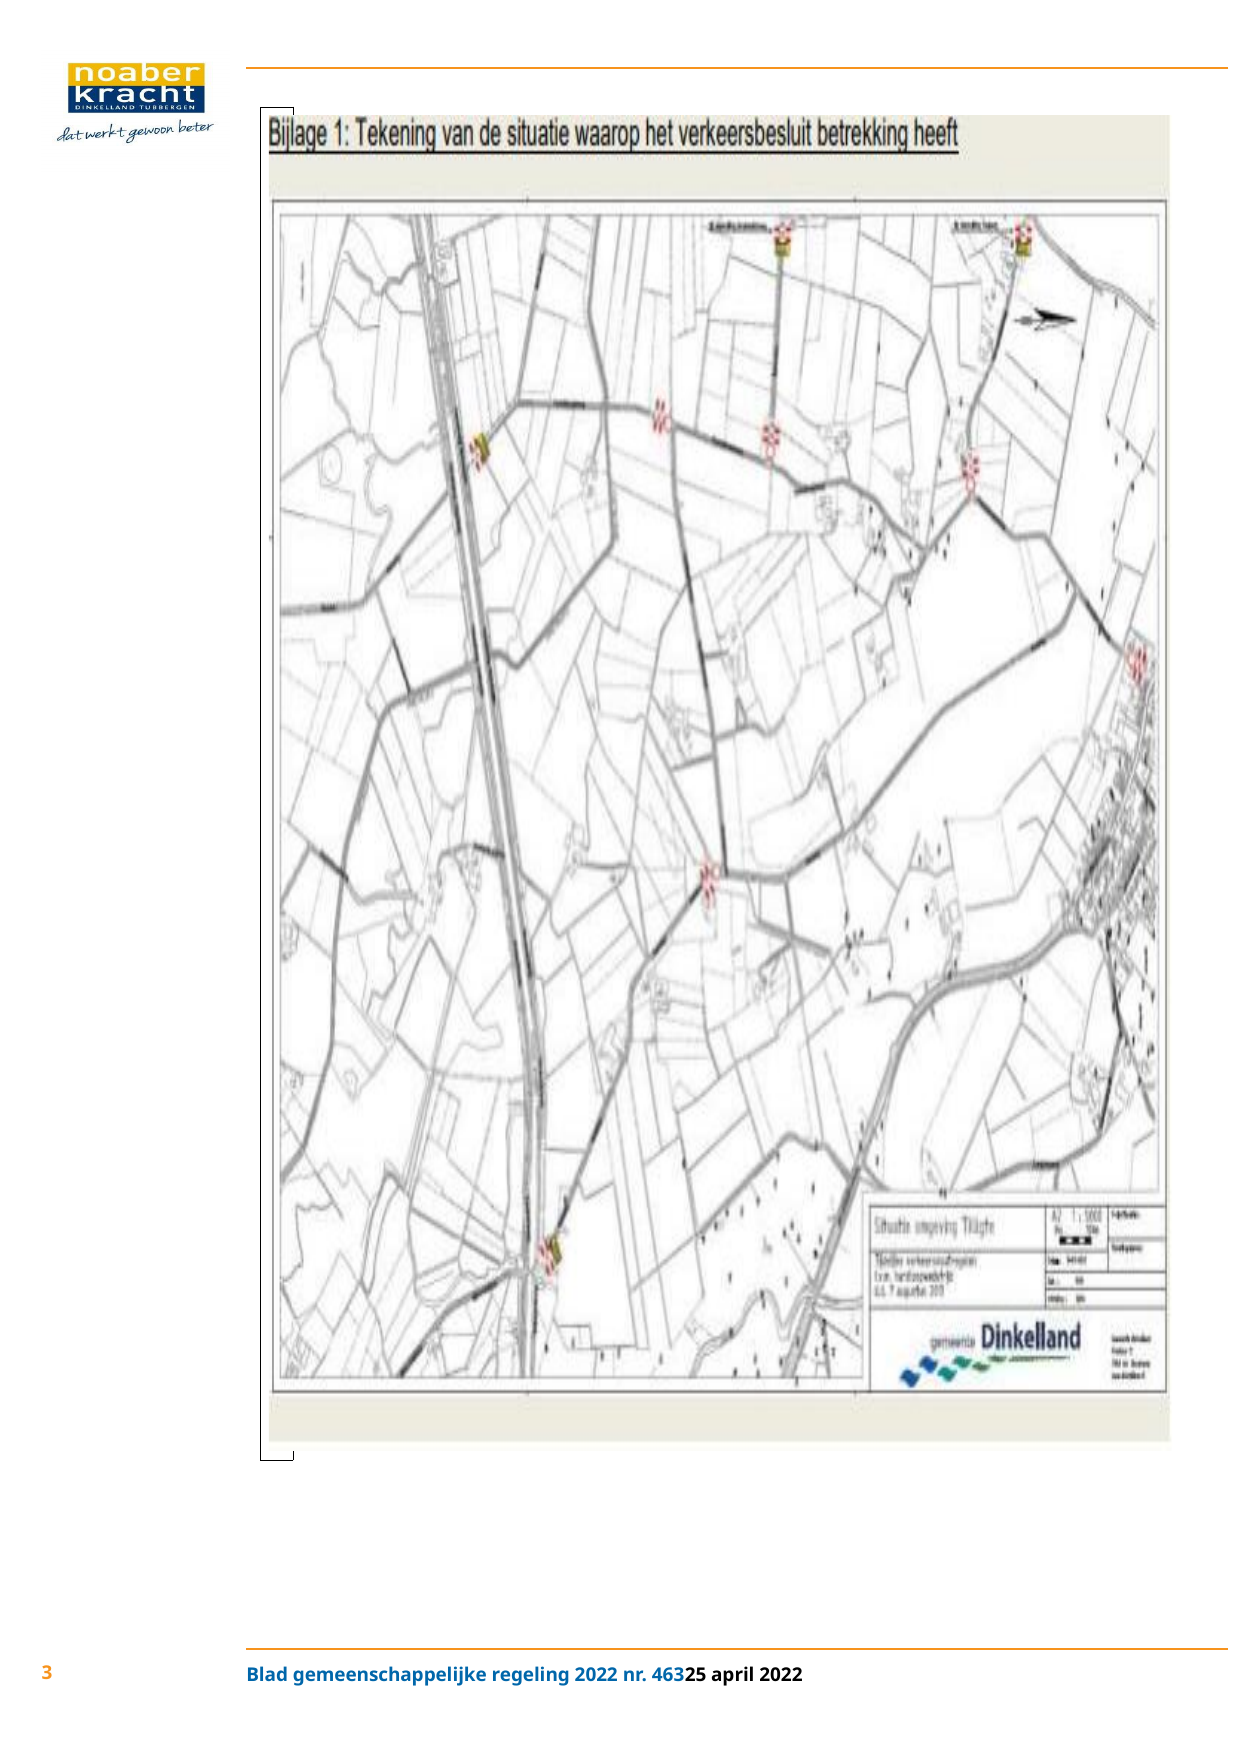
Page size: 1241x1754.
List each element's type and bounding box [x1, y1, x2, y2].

picture [41, 47, 231, 172]
picture [268, 115, 1173, 1451]
